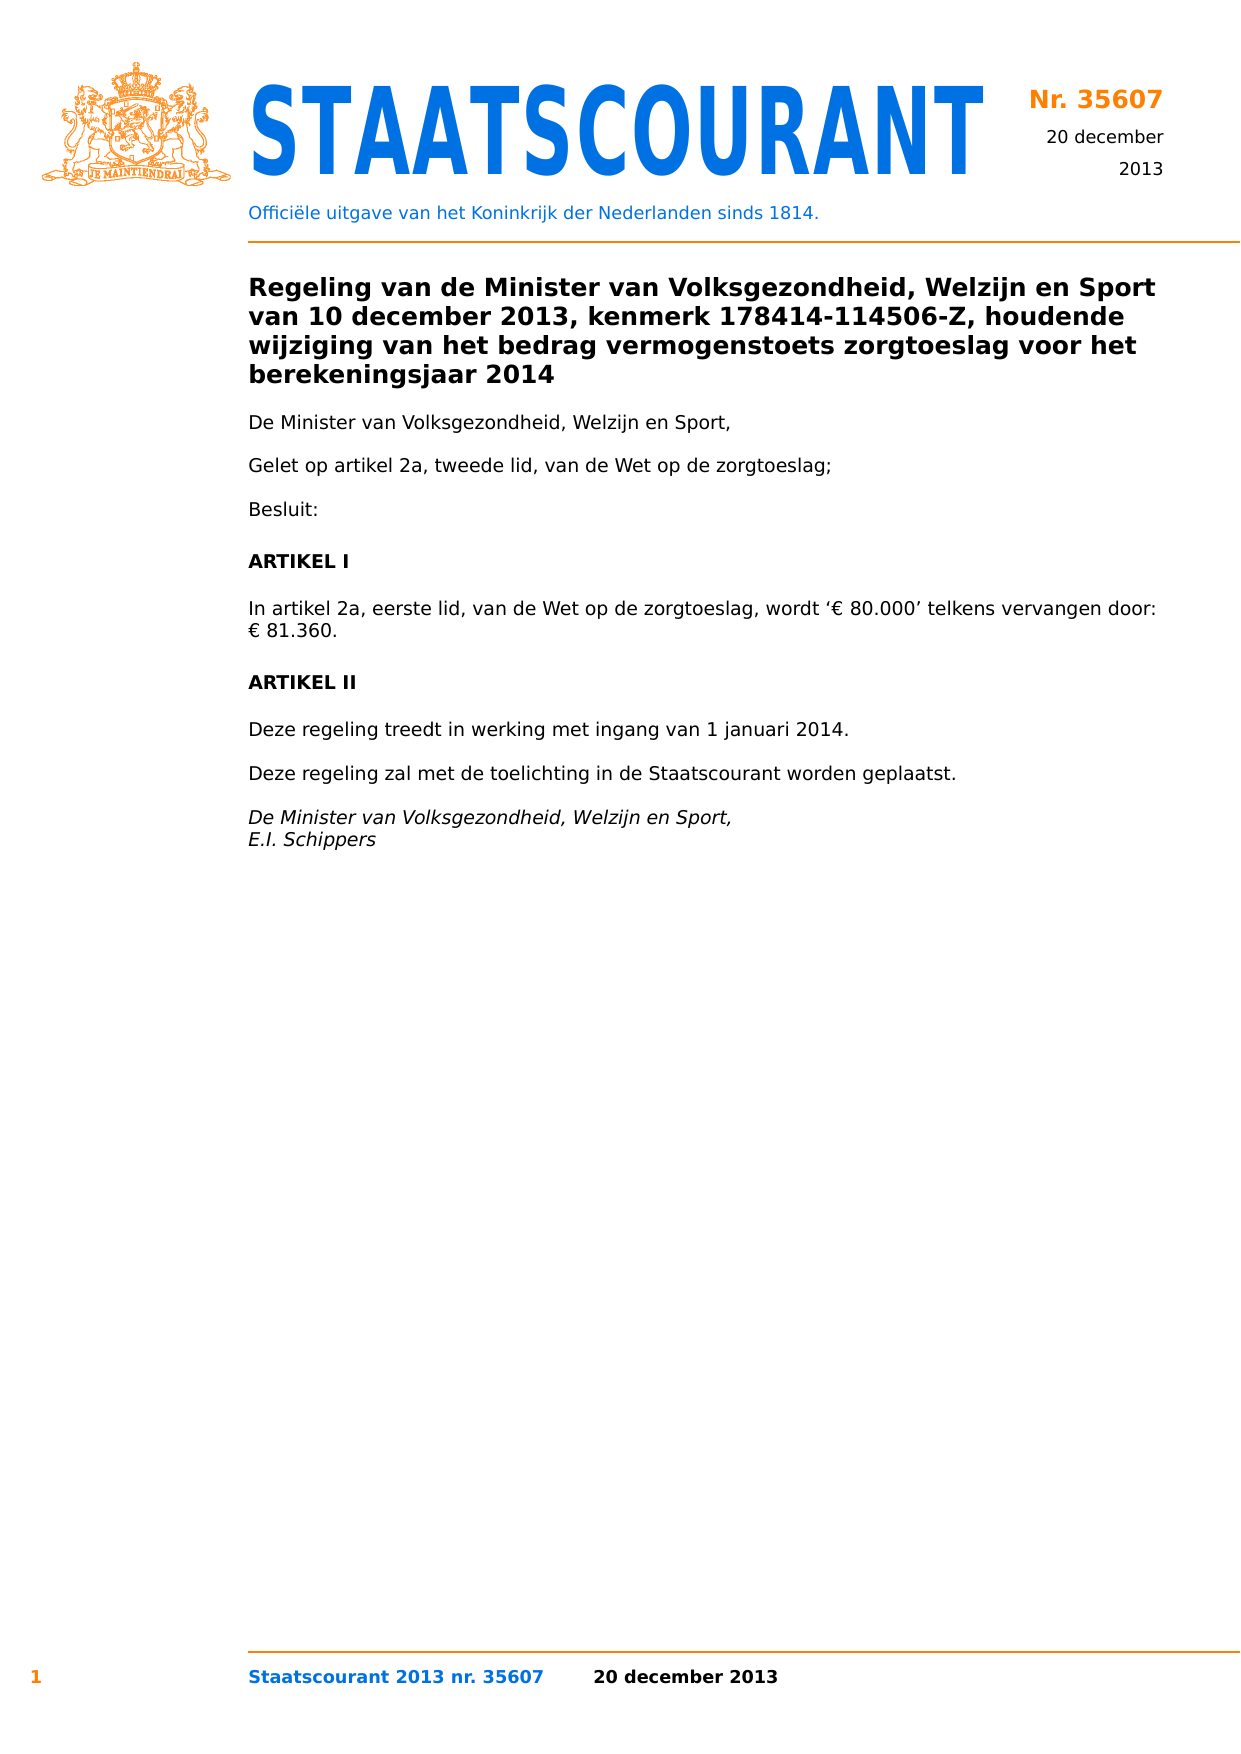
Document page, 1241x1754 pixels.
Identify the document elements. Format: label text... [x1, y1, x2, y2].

subtitle ARTIKEL II [248, 672, 1163, 694]
table_cell Officiële uitgave van het Koninkrijk der Nederlanden sinds 1814. [248, 203, 1240, 241]
text In artikel 2a, eerste lid, van de Wet op de zorgtoeslag, wordt ‘€ 80.000’ telkens vervangen door: € 81.360. [248, 598, 1163, 642]
table_header STAATSCOURANT [248, 62, 998, 203]
table_header [25, 62, 248, 241]
picture [41, 62, 231, 186]
text Besluit: [248, 499, 1163, 521]
table_cell 2013 [998, 153, 1240, 203]
text Gelet op artikel 2a, tweede lid, van de Wet op de zorgtoeslag; [248, 455, 1163, 477]
text Deze regeling treedt in werking met ingang van 1 januari 2014. [248, 719, 1163, 741]
table_header Nr. 35607 [998, 62, 1240, 121]
subtitle Regeling van de Minister van Volksgezondheid, Welzijn en Sport van 10 december 2013, kenmerk 178414-114506-Z, houdende wijziging van het bedrag vermogenstoets zorgtoeslag voor het berekeningsjaar 2014 [248, 273, 1163, 390]
table_cell 20 december [998, 121, 1240, 153]
subtitle ARTIKEL I [248, 551, 1163, 573]
text De Minister van Volksgezondheid, Welzijn en Sport, [248, 412, 1163, 433]
text Deze regeling zal met de toelichting in de Staatscourant worden geplaatst. [248, 763, 1163, 785]
text De Minister van Volksgezondheid, Welzijn en Sport, E.I. Schippers [248, 807, 1163, 851]
